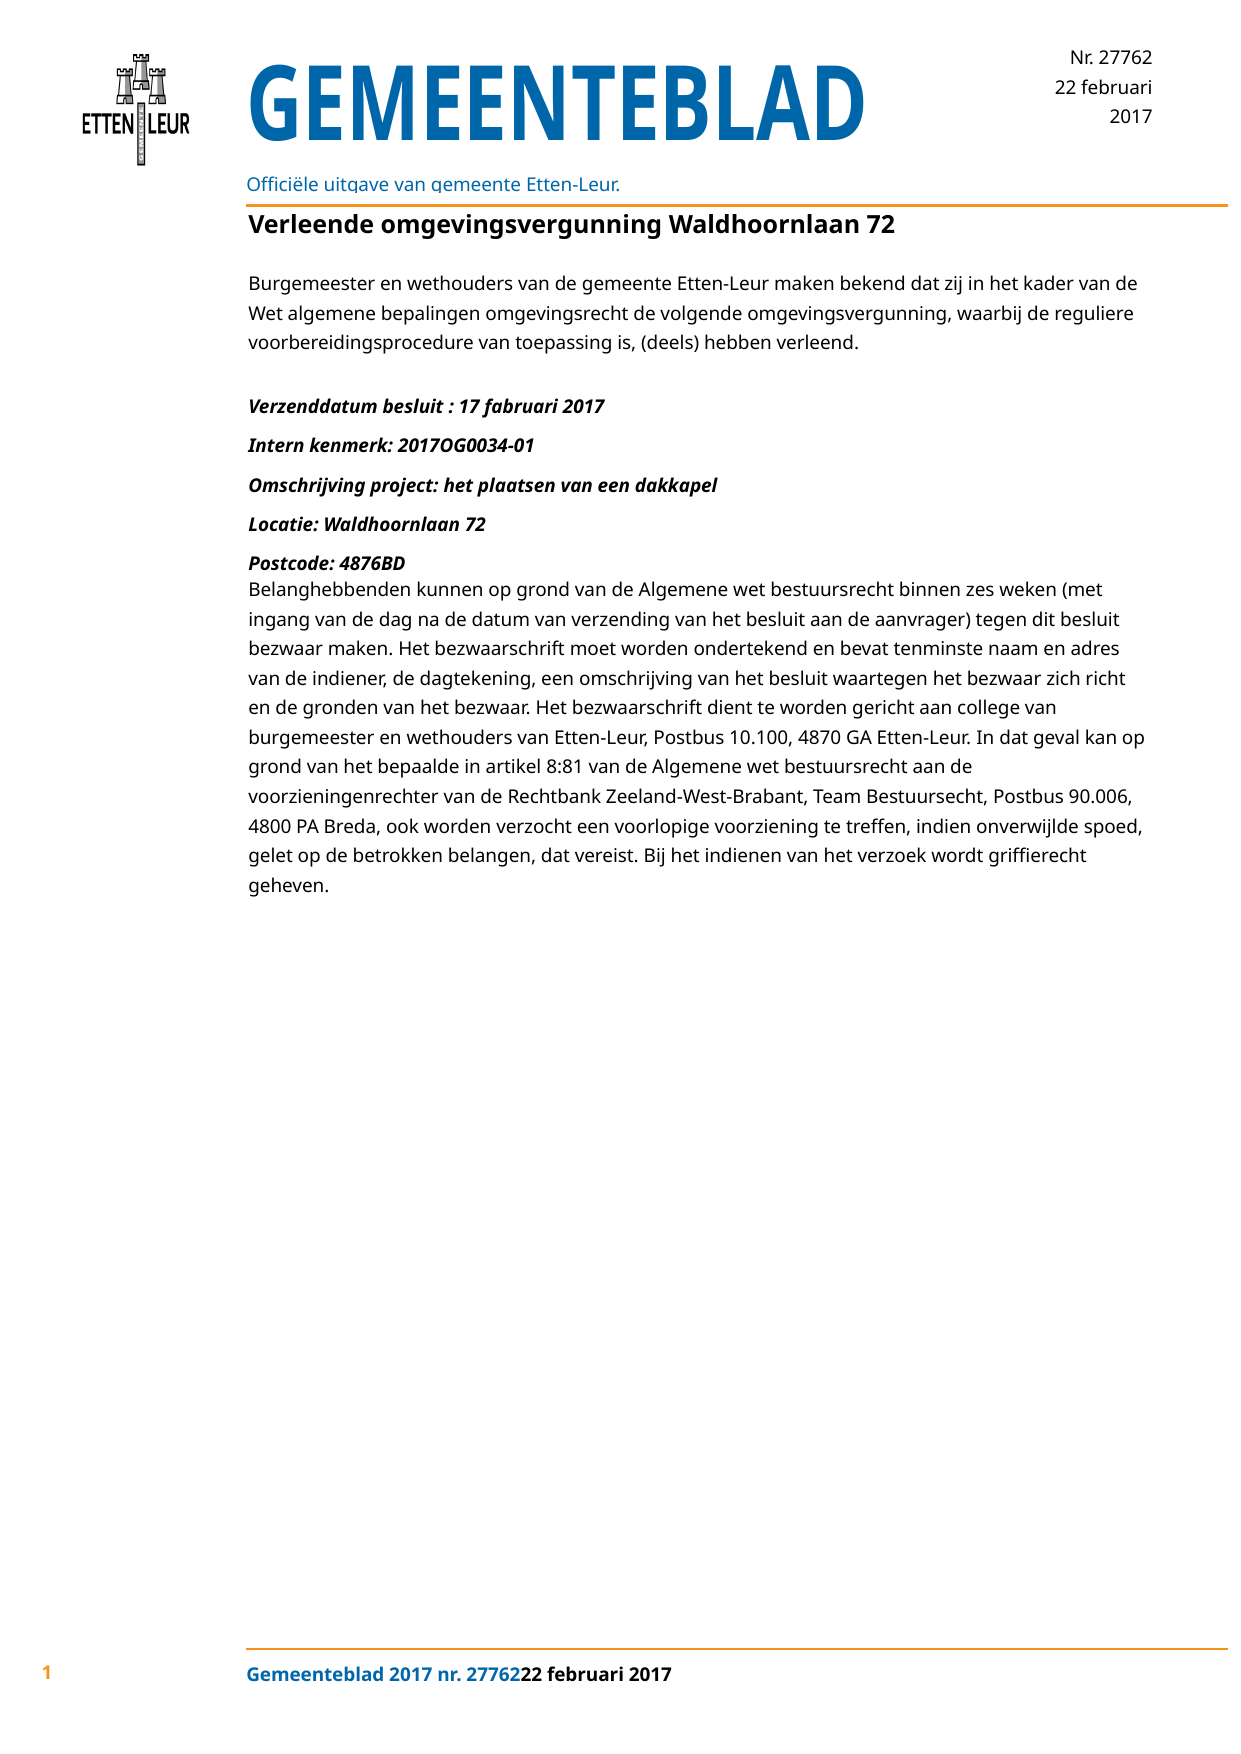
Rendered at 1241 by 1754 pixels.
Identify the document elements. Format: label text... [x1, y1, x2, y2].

text Intern kenmerk: 2017OG0034-01 [248, 433, 1152, 458]
text Omschrijving project: het plaatsen van een dakkapel [248, 472, 1152, 498]
picture [41, 47, 231, 172]
text Locatie: Waldhoornlaan 72 [248, 511, 1152, 537]
text Belanghebbenden kunnen op grond van de Algemene wet bestuursrecht binnen zes weken (met ingang van de dag na de datum van verzending van het besluit aan de aanvrager) tegen dit besluit bezwaar maken. Het bezwaarschrift moet worden ondertekend en bevat tenminste naam en adres van de indiener, de dagtekening, een omschrijving van het besluit waartegen het bezwaar zich richt en de gronden van het bezwaar. Het bezwaarschrift dient te worden gericht aan college van burgemeester en wethouders van Etten-Leur, Postbus 10.100, 4870 GA Etten-Leur. In dat geval kan op grond van het bepaalde in artikel 8:81 van de Algemene wet bestuursrecht aan de voorzieningenrechter van de Rechtbank Zeeland-West-Brabant, Team Bestuursecht, Postbus 90.006, 4800 PA Breda, ook worden verzocht een voorlopige voorziening te treffen, indien onverwijlde spoed, gelet op de betrokken belangen, dat vereist. Bij het indienen van het verzoek wordt griffierecht geheven. [248, 576, 1152, 898]
text Verzenddatum besluit : 17 fabruari 2017 [248, 393, 1152, 419]
text Burgemeester en wethouders van de gemeente Etten-Leur maken bekend dat zij in het kader van de Wet algemene bepalingen omgevingsrecht de volgende omgevingsvergunning, waarbij de reguliere voorbereidingsprocedure van toepassing is, (deels) hebben verleend. [248, 270, 1152, 355]
text Postcode: 4876BD [248, 551, 1152, 576]
text Verleende omgevingsvergunning Waldhoornlaan 72 [248, 207, 1152, 241]
